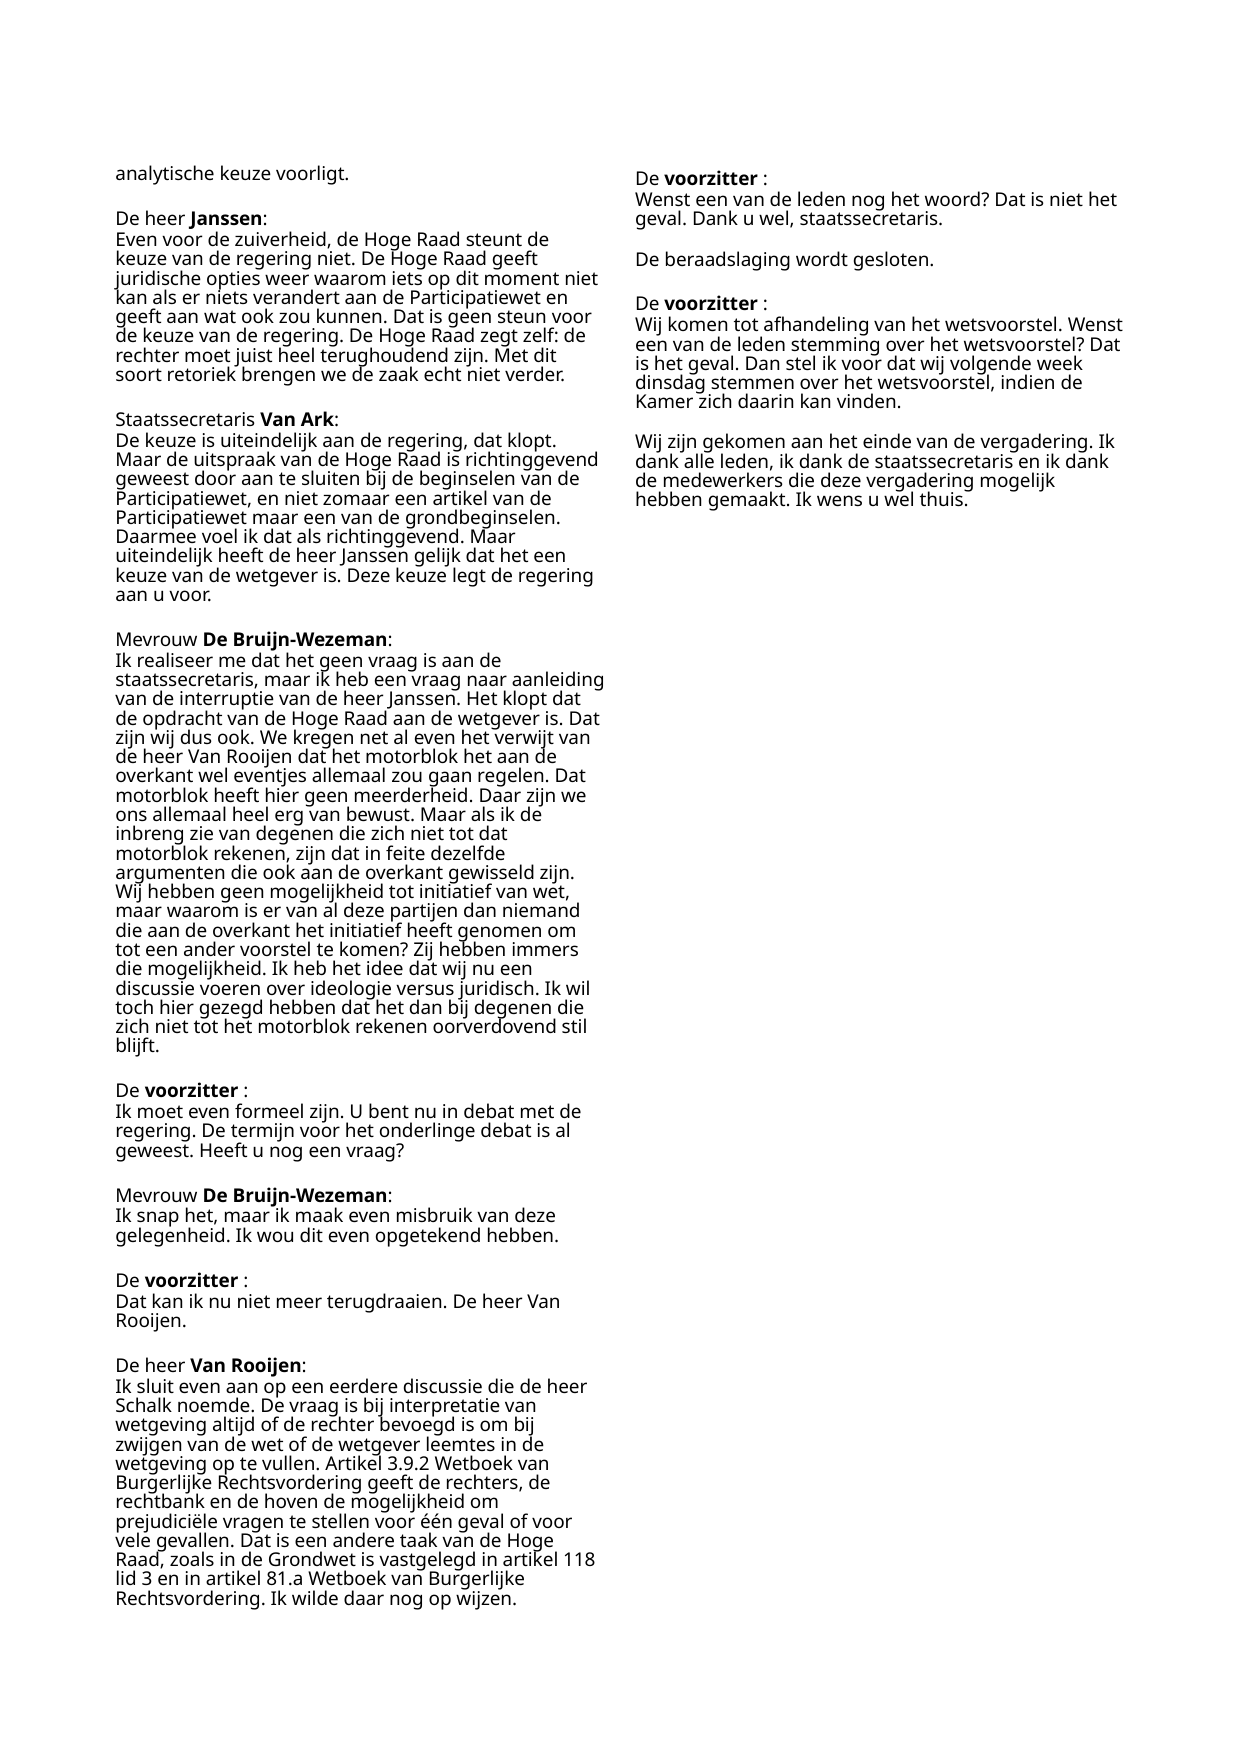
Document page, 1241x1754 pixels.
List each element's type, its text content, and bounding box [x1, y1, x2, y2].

text Wij zijn gekomen aan het einde van de vergadering. Ik dank alle leden, ik dank de staatssecretaris en ik dank de medewerkers die deze vergadering mogelijk hebben gemaakt. Ik wens u wel thuis. [635, 433, 1125, 511]
text De voorzitter : [635, 291, 1125, 316]
text Wij komen tot afhandeling van het wetsvoorstel. Wenst een van de leden stemming over het wetsvoorstel? Dat is het geval. Dan stel ik voor dat wij volgende week dinsdag stemmen over het wetsvoorstel, indien de Kamer zich daarin kan vinden. [635, 316, 1125, 413]
text Mevrouw De Bruijn-Wezeman: [115, 1182, 605, 1207]
text De voorzitter : [115, 1267, 605, 1293]
text Ik realiseer me dat het geen vraag is aan de staatssecretaris, maar ik heb een vraag naar aanleiding van de interruptie van de heer Janssen. Het klopt dat de opdracht van de Hoge Raad aan de wetgever is. Dat zijn wij dus ook. We kregen net al even het verwijt van de heer Van Rooijen dat het motorblok het aan de overkant wel eventjes allemaal zou gaan regelen. Dat motorblok heeft hier geen meerderheid. Daar zijn we ons allemaal heel erg van bewust. Maar als ik de inbreng zie van degenen die zich niet tot dat motorblok rekenen, zijn dat in feite dezelfde argumenten die ook aan de overkant gewisseld zijn. Wij hebben geen mogelijkheid tot initiatief van wet, maar waarom is er van al deze partijen dan niemand die aan de overkant het initiatief heeft genomen om tot een ander voorstel te komen? Zij hebben immers die mogelijkheid. Ik heb het idee dat wij nu een discussie voeren over ideologie versus juridisch. Ik wil toch hier gezegd hebben dat het dan bij degenen die zich niet tot het motorblok rekenen oorverdovend stil blijft. [115, 652, 605, 1057]
text De voorzitter : [115, 1077, 605, 1103]
text De voorzitter : [635, 165, 1125, 191]
text Mevrouw De Bruijn-Wezeman: [115, 626, 605, 652]
text Ik moet even formeel zijn. U bent nu in debat met de regering. De termijn voor het onderlinge debat is al geweest. Heeft u nog een vraag? [115, 1103, 605, 1161]
text analytische keuze voorligt. [115, 165, 605, 184]
text De heer Van Rooijen: [115, 1352, 605, 1378]
text De beraadslaging wordt gesloten. [635, 251, 1125, 270]
text Ik sluit even aan op een eerdere discussie die de heer Schalk noemde. De vraag is bij interpretatie van wetgeving altijd of de rechter bevoegd is om bij zwijgen van de wet of de wetgever leemtes in de wetgeving op te vullen. Artikel 3.9.2 Wetboek van Burgerlijke Rechtsvordering geeft de rechters, de rechtbank en de hoven de mogelijkheid om prejudiciële vragen te stellen voor één geval of voor vele gevallen. Dat is een andere taak van de Hoge Raad, zoals in de Grondwet is vastgelegd in artikel 118 lid 3 en in artikel 81.a Wetboek van Burgerlijke Rechtsvordering. Ik wilde daar nog op wijzen. [115, 1378, 605, 1609]
text De keuze is uiteindelijk aan de regering, dat klopt. Maar de uitspraak van de Hoge Raad is richtinggevend geweest door aan te sluiten bij de beginselen van de Participatiewet, en niet zomaar een artikel van de Participatiewet maar een van de grondbeginselen. Daarmee voel ik dat als richtinggevend. Maar uiteindelijk heeft de heer Janssen gelijk dat het een keuze van de wetgever is. Deze keuze legt de regering aan u voor. [115, 432, 605, 605]
text Even voor de zuiverheid, de Hoge Raad steunt de keuze van de regering niet. De Hoge Raad geeft juridische opties weer waarom iets op dit moment niet kan als er niets verandert aan de Participatiewet en geeft aan wat ook zou kunnen. Dat is geen steun voor de keuze van de regering. De Hoge Raad zegt zelf: de rechter moet juist heel terughoudend zijn. Met dit soort retoriek brengen we de zaak echt niet verder. [115, 231, 605, 385]
text Ik snap het, maar ik maak even misbruik van deze gelegenheid. Ik wou dit even opgetekend hebben. [115, 1207, 605, 1246]
text Staatssecretaris Van Ark: [115, 406, 605, 432]
text Dat kan ik nu niet meer terugdraaien. De heer Van Rooijen. [115, 1293, 605, 1331]
text Wenst een van de leden nog het woord? Dat is niet het geval. Dank u wel, staatssecretaris. [635, 191, 1125, 230]
text De heer Janssen: [115, 205, 605, 231]
